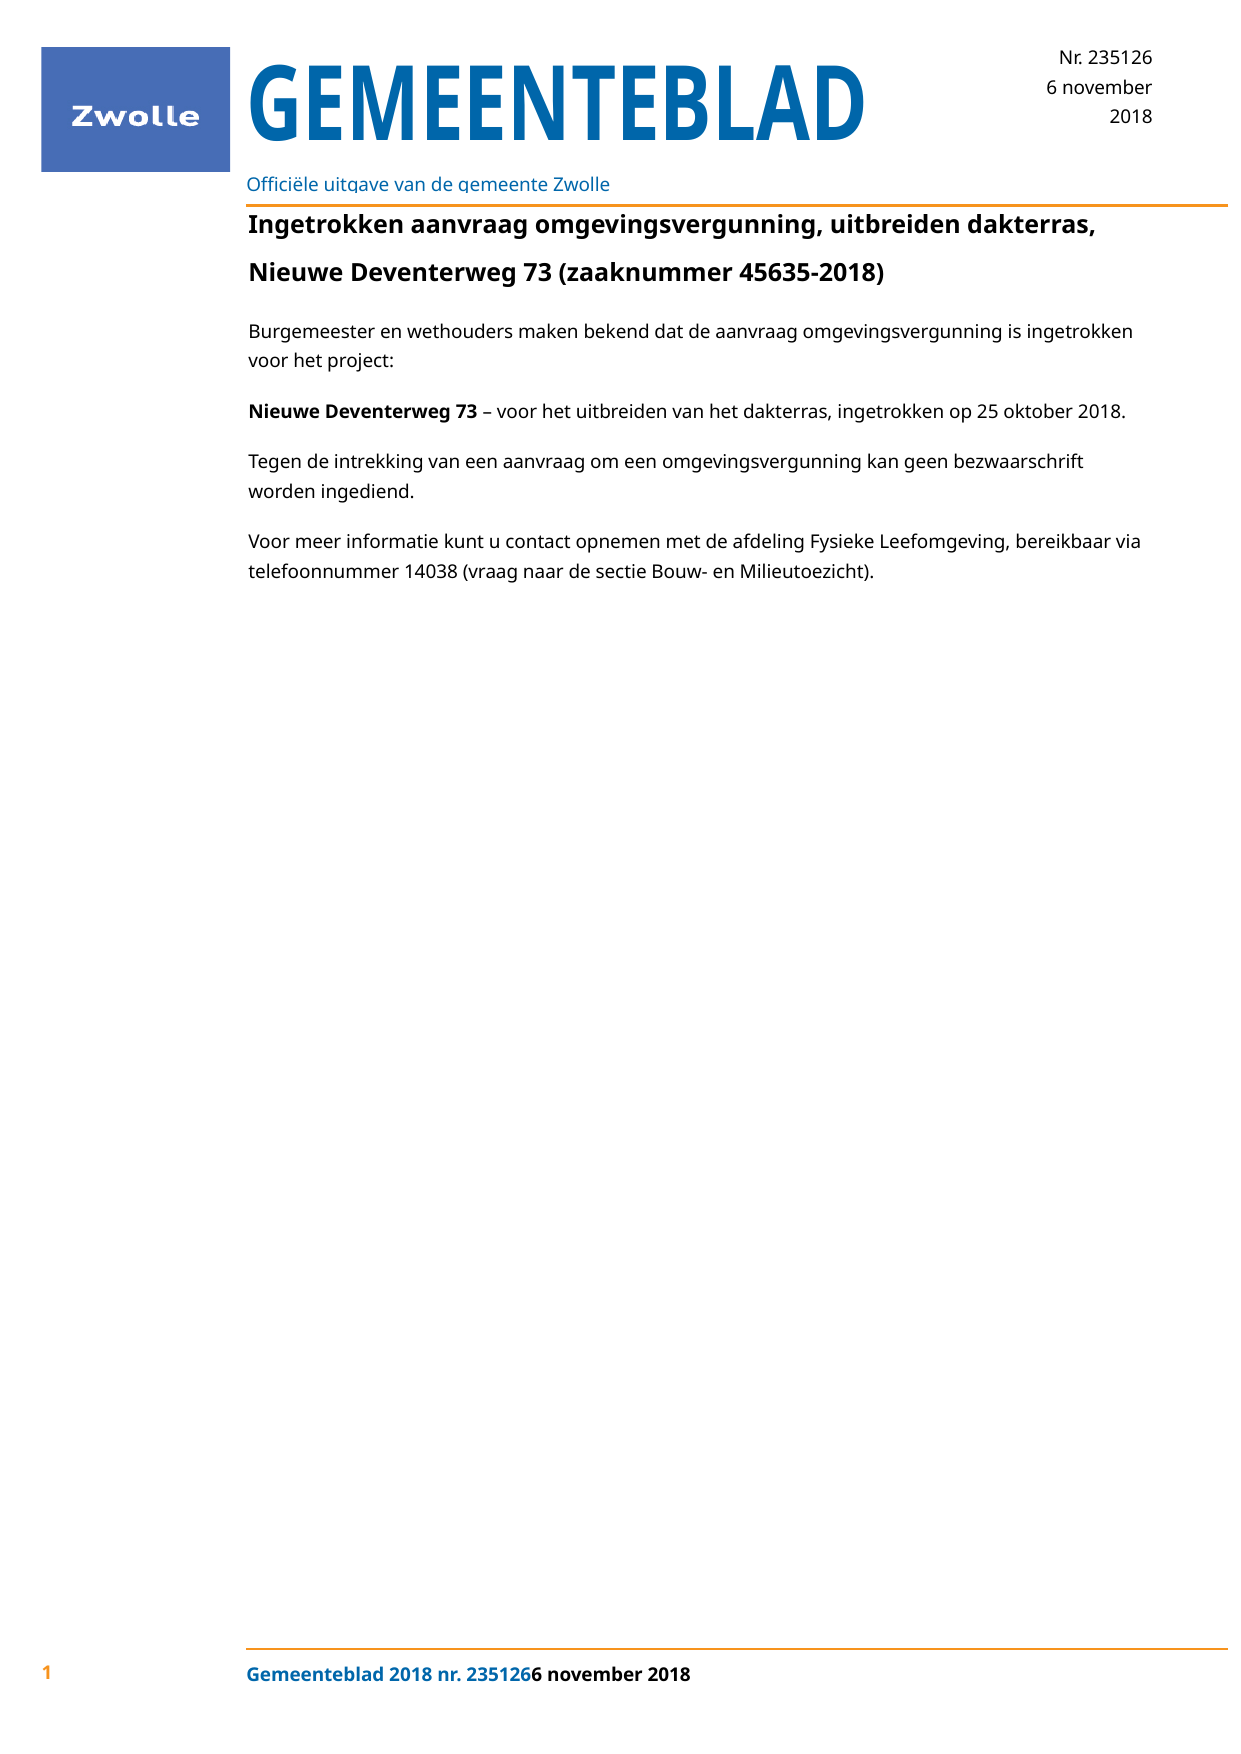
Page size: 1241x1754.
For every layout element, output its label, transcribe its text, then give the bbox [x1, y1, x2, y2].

text Tegen de intrekking van een aanvraag om een omgevingsvergunning kan geen bezwaarschrift worden ingediend. [248, 448, 1152, 504]
text Ingetrokken aanvraag omgevingsvergunning, uitbreiden dakterras, Nieuwe Deventerweg 73 (zaaknummer 45635-2018) [248, 207, 1152, 288]
text Burgemeester en wethouders maken bekend dat de aanvraag omgevingsvergunning is ingetrokken voor het project: [248, 318, 1152, 373]
picture [41, 47, 231, 172]
text Voor meer informatie kunt u contact opnemen met de afdeling Fysieke Leefomgeving, bereikbaar via telefoonnummer 14038 (vraag naar de sectie Bouw- en Milieutoezicht). [248, 528, 1152, 584]
text Nieuwe Deventerweg 73 – voor het uitbreiden van het dakterras, ingetrokken op 25 oktober 2018. [248, 398, 1152, 424]
